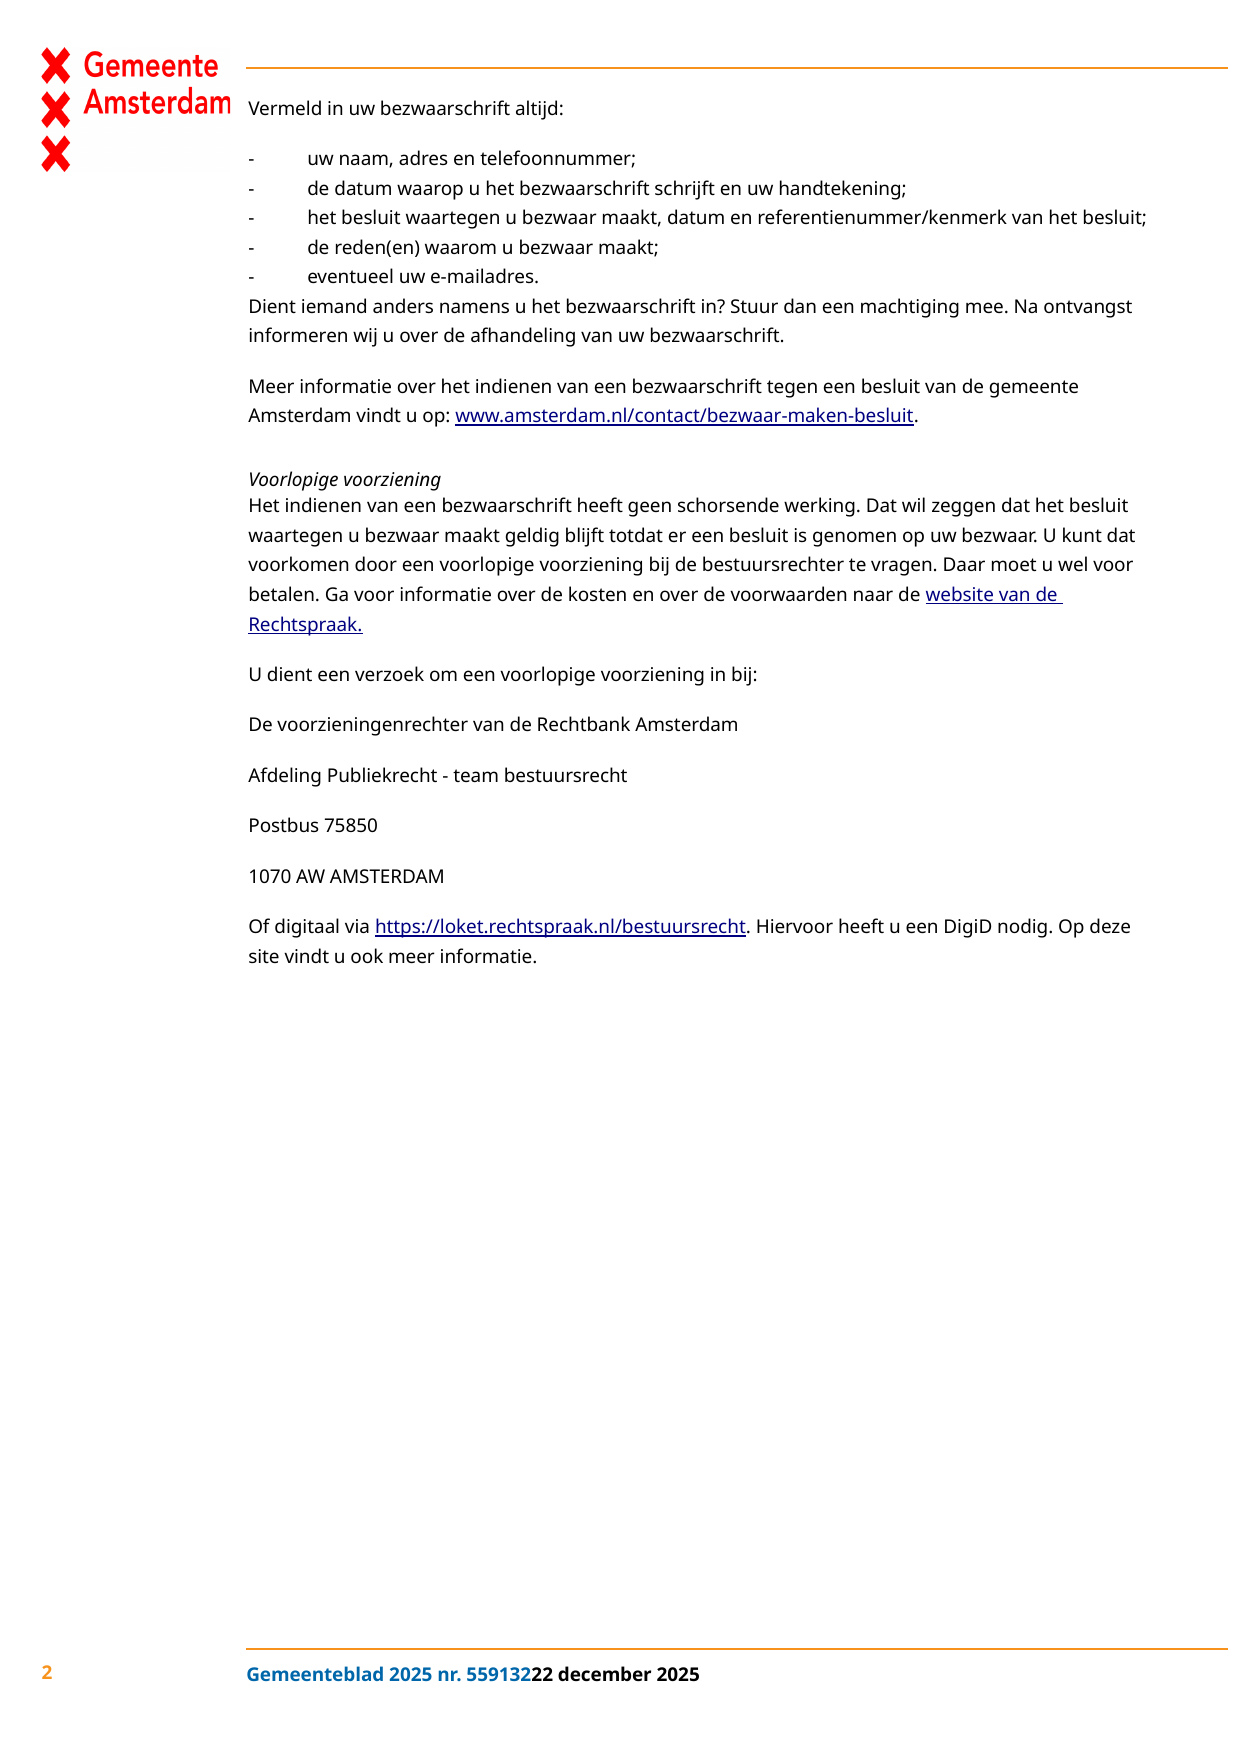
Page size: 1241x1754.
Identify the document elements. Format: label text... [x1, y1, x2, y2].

text Dient iemand anders namens u het bezwaarschrift in? Stuur dan een machtiging mee. Na ontvangst informeren wij u over de afhandeling van uw bezwaarschrift. [248, 293, 1152, 348]
text 1070 AW AMSTERDAM [248, 863, 1152, 888]
text Vermeld in uw bezwaarschrift altijd: [248, 95, 1152, 121]
list het besluit waartegen u bezwaar maakt, datum en referentienummer/kenmerk van het besluit; [248, 204, 1152, 230]
text Meer informatie over het indienen van een bezwaarschrift tegen een besluit van de gemeente Amsterdam vindt u op: www.amsterdam.nl/contact/bezwaar-maken-besluit. [248, 373, 1152, 428]
text U dient een verzoek om een voorlopige voorziening in bij: [248, 661, 1152, 687]
text Het indienen van een bezwaarschrift heeft geen schorsende werking. Dat wil zeggen dat het besluit waartegen u bezwaar maakt geldig blijft totdat er een besluit is genomen op uw bezwaar. U kunt dat voorkomen door een voorlopige voorziening bij de bestuursrechter te vragen. Daar moet u wel voor betalen. Ga voor informatie over de kosten en over de voorwaarden naar de website van de Rechtspraak. [248, 492, 1152, 636]
list de datum waarop u het bezwaarschrift schrijft en uw handtekening; [248, 175, 1152, 201]
picture [41, 47, 231, 172]
text Postbus 75850 [248, 812, 1152, 838]
text Afdeling Publiekrecht - team bestuursrecht [248, 762, 1152, 788]
list uw naam, adres en telefoonnummer; [248, 145, 1152, 171]
list eventueel uw e-mailadres. [248, 263, 1152, 289]
text Of digitaal via https://loket.rechtspraak.nl/bestuursrecht. Hiervoor heeft u een DigiD nodig. Op deze site vindt u ook meer informatie. [248, 913, 1152, 968]
list de reden(en) waarom u bezwaar maakt; [248, 234, 1152, 260]
text De voorzieningenrechter van de Rechtbank Amsterdam [248, 712, 1152, 737]
text Voorlopige voorziening [248, 467, 1152, 492]
